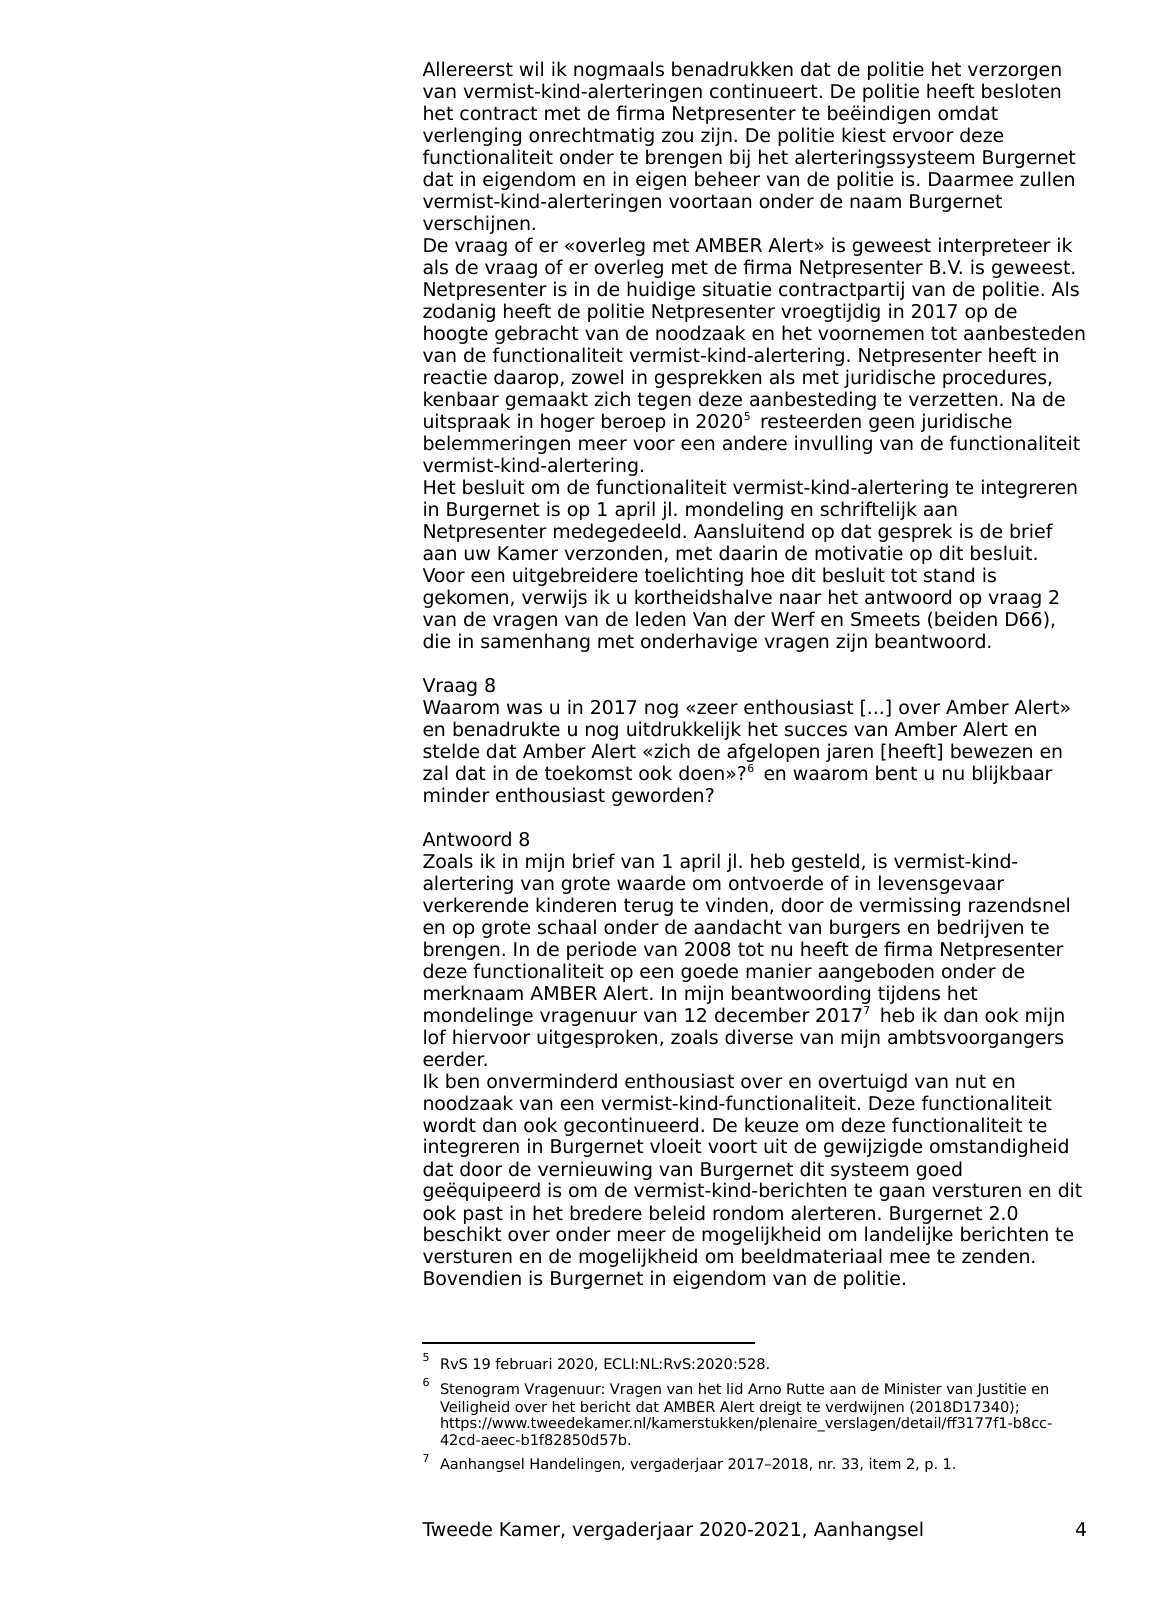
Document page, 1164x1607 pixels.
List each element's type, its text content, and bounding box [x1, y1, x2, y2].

text De vraag of er «overleg met AMBER Alert» is geweest interpreteer ik als de vraag of er overleg met de firma Netpresenter B.V. is geweest. Netpresenter is in de huidige situatie contractpartij van de politie. Als zodanig heeft de politie Netpresenter vroegtijdig in 2017 op de hoogte gebracht van de noodzaak en het voornemen tot aanbesteden van de functionaliteit vermist-kind-alertering. Netpresenter heeft in reactie daarop, zowel in gesprekken als met juridische procedures, kenbaar gemaakt zich tegen deze aanbesteding te verzetten. Na de uitspraak in hoger beroep in 2020 resteerden geen juridische belemmeringen meer voor een andere invulling van de functionaliteit vermist-kind-alertering. [422, 235, 1087, 477]
text Het besluit om de functionaliteit vermist-kind-alertering te integreren in Burgernet is op 1 april jl. mondeling en schriftelijk aan Netpresenter medegedeeld. Aansluitend op dat gesprek is de brief aan uw Kamer verzonden, met daarin de motivatie op dit besluit. Voor een uitgebreidere toelichting hoe dit besluit tot stand is gekomen, verwijs ik u kortheidshalve naar het antwoord op vraag 2 van de vragen van de leden Van der Werf en Smeets (beiden D66), die in samenhang met onderhavige vragen zijn beantwoord. [422, 477, 1087, 652]
text Stenogram Vragenuur: Vragen van het lid Arno Rutte aan de Minister van Justitie en Veiligheid over het bericht dat AMBER Alert dreigt te verdwijnen (2018D17340); https://www.tweedekamer.nl/kamerstukken/plenaire_verslagen/detail/ff3177f1-b8cc-42cd-aeec-b1f82850d57b. [422, 1377, 1087, 1449]
text Allereerst wil ik nogmaals benadrukken dat de politie het verzorgen van vermist-kind-alerteringen continueert. De politie heeft besloten het contract met de firma Netpresenter te beëindigen omdat verlenging onrechtmatig zou zijn. De politie kiest ervoor deze functionaliteit onder te brengen bij het alerteringssysteem Burgernet dat in eigendom en in eigen beheer van de politie is. Daarmee zullen vermist-kind-alerteringen voortaan onder de naam Burgernet verschijnen. [422, 59, 1087, 235]
text Waarom was u in 2017 nog «zeer enthousiast [...] over Amber Alert» en benadrukte u nog uitdrukkelijk het succes van Amber Alert en stelde dat Amber Alert «zich de afgelopen jaren [heeft] bewezen en zal dat in de toekomst ook doen»? en waarom bent u nu blijkbaar minder enthousiast geworden? [422, 697, 1087, 807]
text Aanhangsel Handelingen, vergaderjaar 2017–2018, nr. 33, item 2, p. 1. [422, 1452, 1087, 1474]
text Zoals ik in mijn brief van 1 april jl. heb gesteld, is vermist-kind-alertering van grote waarde om ontvoerde of in levensgevaar verkerende kinderen terug te vinden, door de vermissing razendsnel en op grote schaal onder de aandacht van burgers en bedrijven te brengen. In de periode van 2008 tot nu heeft de firma Netpresenter deze functionaliteit op een goede manier aangeboden onder de merknaam AMBER Alert. In mijn beantwoording tijdens het mondelinge vragenuur van 12 december 2017 heb ik dan ook mijn lof hiervoor uitgesproken, zoals diverse van mijn ambtsvoorgangers eerder. [422, 851, 1087, 1071]
text Vraag 8 [422, 675, 1087, 697]
text RvS 19 februari 2020, ECLI:NL:RvS:2020:528. [422, 1352, 1087, 1374]
text Antwoord 8 [422, 829, 1087, 851]
text Ik ben onverminderd enthousiast over en overtuigd van nut en noodzaak van een vermist-kind-functionaliteit. Deze functionaliteit wordt dan ook gecontinueerd. De keuze om deze functionaliteit te integreren in Burgernet vloeit voort uit de gewijzigde omstandigheid dat door de vernieuwing van Burgernet dit systeem goed geëquipeerd is om de vermist-kind-berichten te gaan versturen en dit ook past in het bredere beleid rondom alerteren. Burgernet 2.0 beschikt over onder meer de mogelijkheid om landelijke berichten te versturen en de mogelijkheid om beeldmateriaal mee te zenden. Bovendien is Burgernet in eigendom van de politie. [422, 1071, 1087, 1290]
